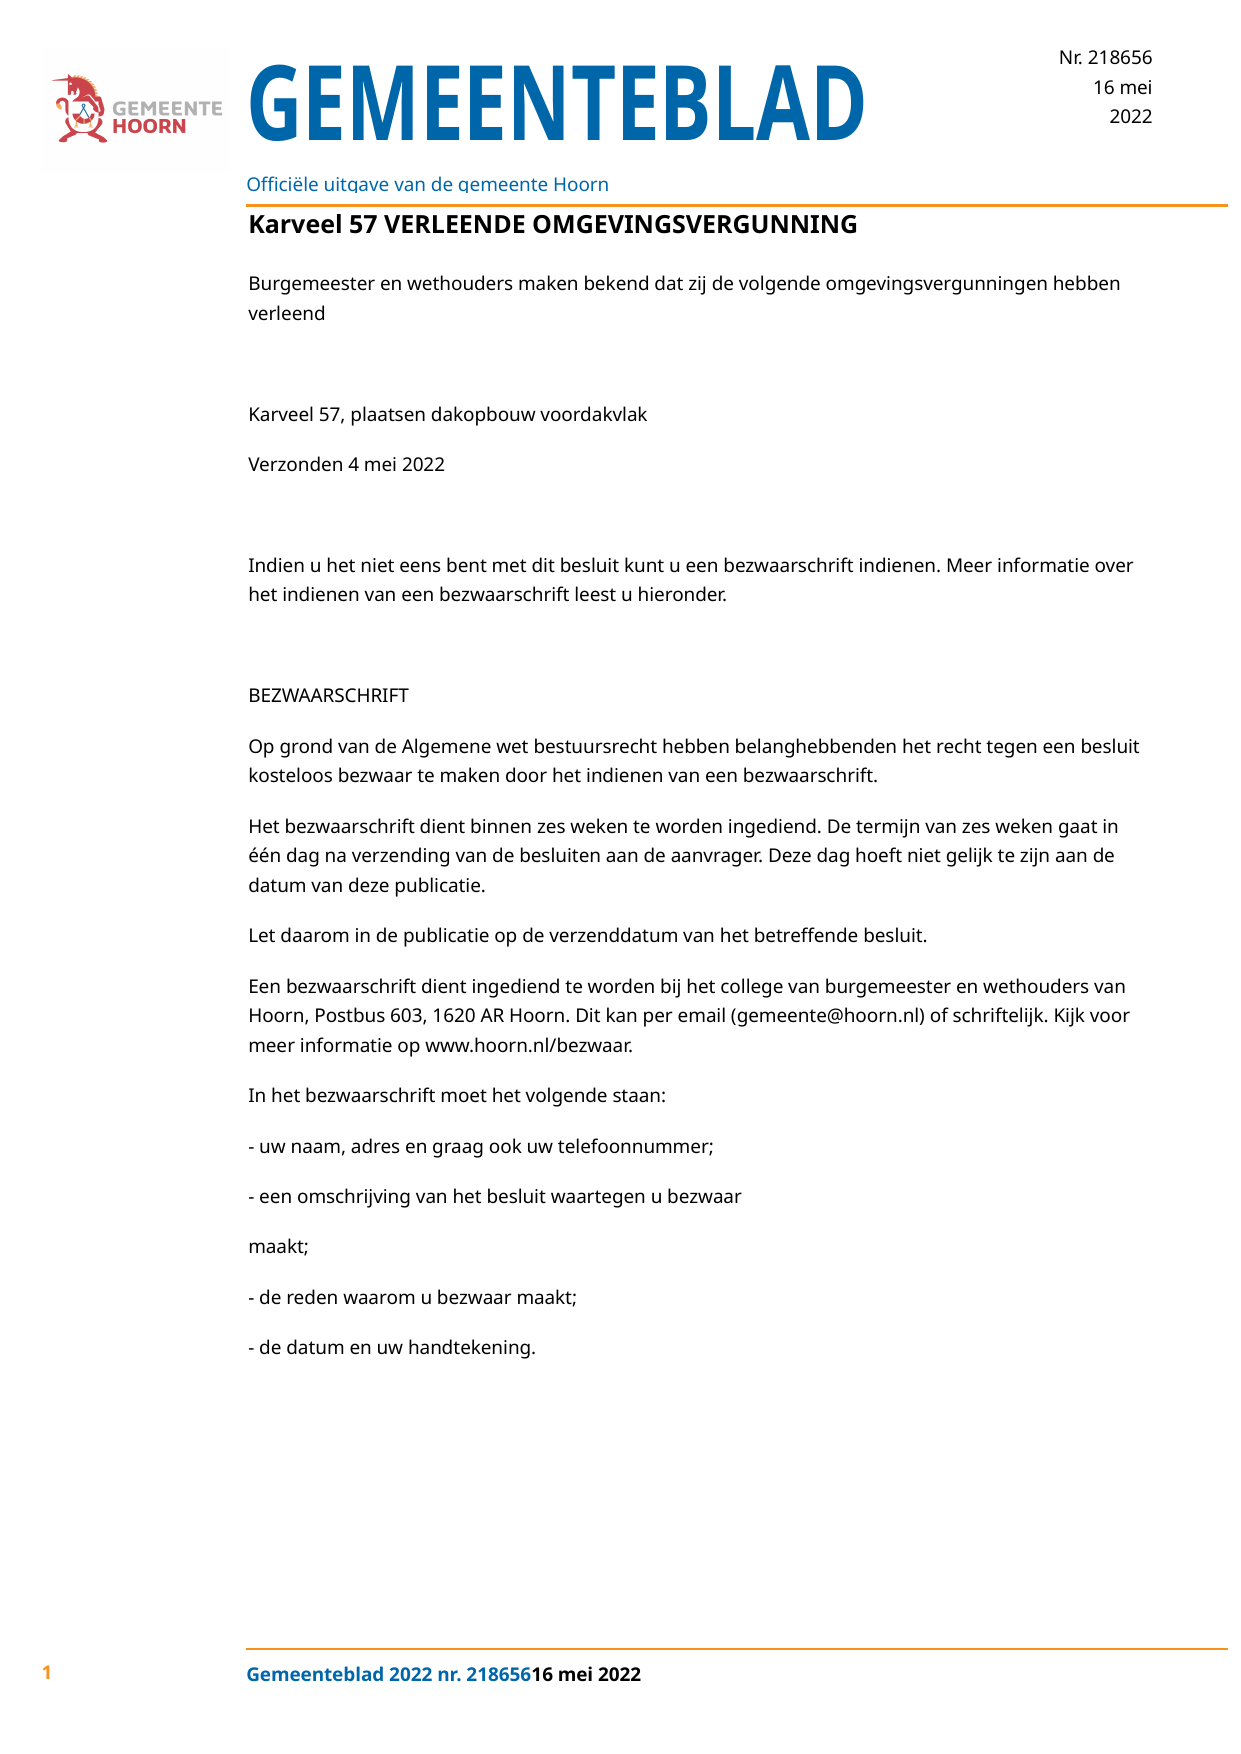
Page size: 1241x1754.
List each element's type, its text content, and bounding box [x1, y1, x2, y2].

text Het bezwaarschrift dient binnen zes weken te worden ingediend. De termijn van zes weken gaat in één dag na verzending van de besluiten aan de aanvrager. Deze dag hoeft niet gelijk te zijn aan de datum van deze publicatie. [248, 813, 1152, 898]
text Karveel 57, plaatsen dakopbouw voordakvlak [248, 401, 1152, 426]
text Karveel 57 VERLEENDE OMGEVINGSVERGUNNING [248, 207, 1152, 241]
text Let daarom in de publicatie op de verzenddatum van het betreffende besluit. [248, 922, 1152, 948]
text - de datum en uw handtekening. [248, 1334, 1152, 1360]
text In het bezwaarschrift moet het volgende staan: [248, 1082, 1152, 1108]
text maakt; [248, 1234, 1152, 1259]
text Verzonden 4 mei 2022 [248, 451, 1152, 477]
text Burgemeester en wethouders maken bekend dat zij de volgende omgevingsvergunningen hebben verleend [248, 270, 1152, 326]
text - een omschrijving van het besluit waartegen u bezwaar [248, 1183, 1152, 1209]
text Een bezwaarschrift dient ingediend te worden bij het college van burgemeester en wethouders van Hoorn, Postbus 603, 1620 AR Hoorn. Dit kan per email (gemeente@hoorn.nl) of schriftelijk. Kijk voor meer informatie op www.hoorn.nl/bezwaar. [248, 973, 1152, 1058]
text Op grond van de Algemene wet bestuursrecht hebben belanghebbenden het recht tegen een besluit kosteloos bezwaar te maken door het indienen van een bezwaarschrift. [248, 733, 1152, 788]
text - de reden waarom u bezwaar maakt; [248, 1284, 1152, 1310]
text - uw naam, adres en graag ook uw telefoonnummer; [248, 1133, 1152, 1158]
text Indien u het niet eens bent met dit besluit kunt u een bezwaarschrift indienen. Meer informatie over het indienen van een bezwaarschrift leest u hieronder. [248, 552, 1152, 607]
picture [41, 47, 231, 172]
text BEZWAARSCHRIFT [248, 682, 1152, 708]
